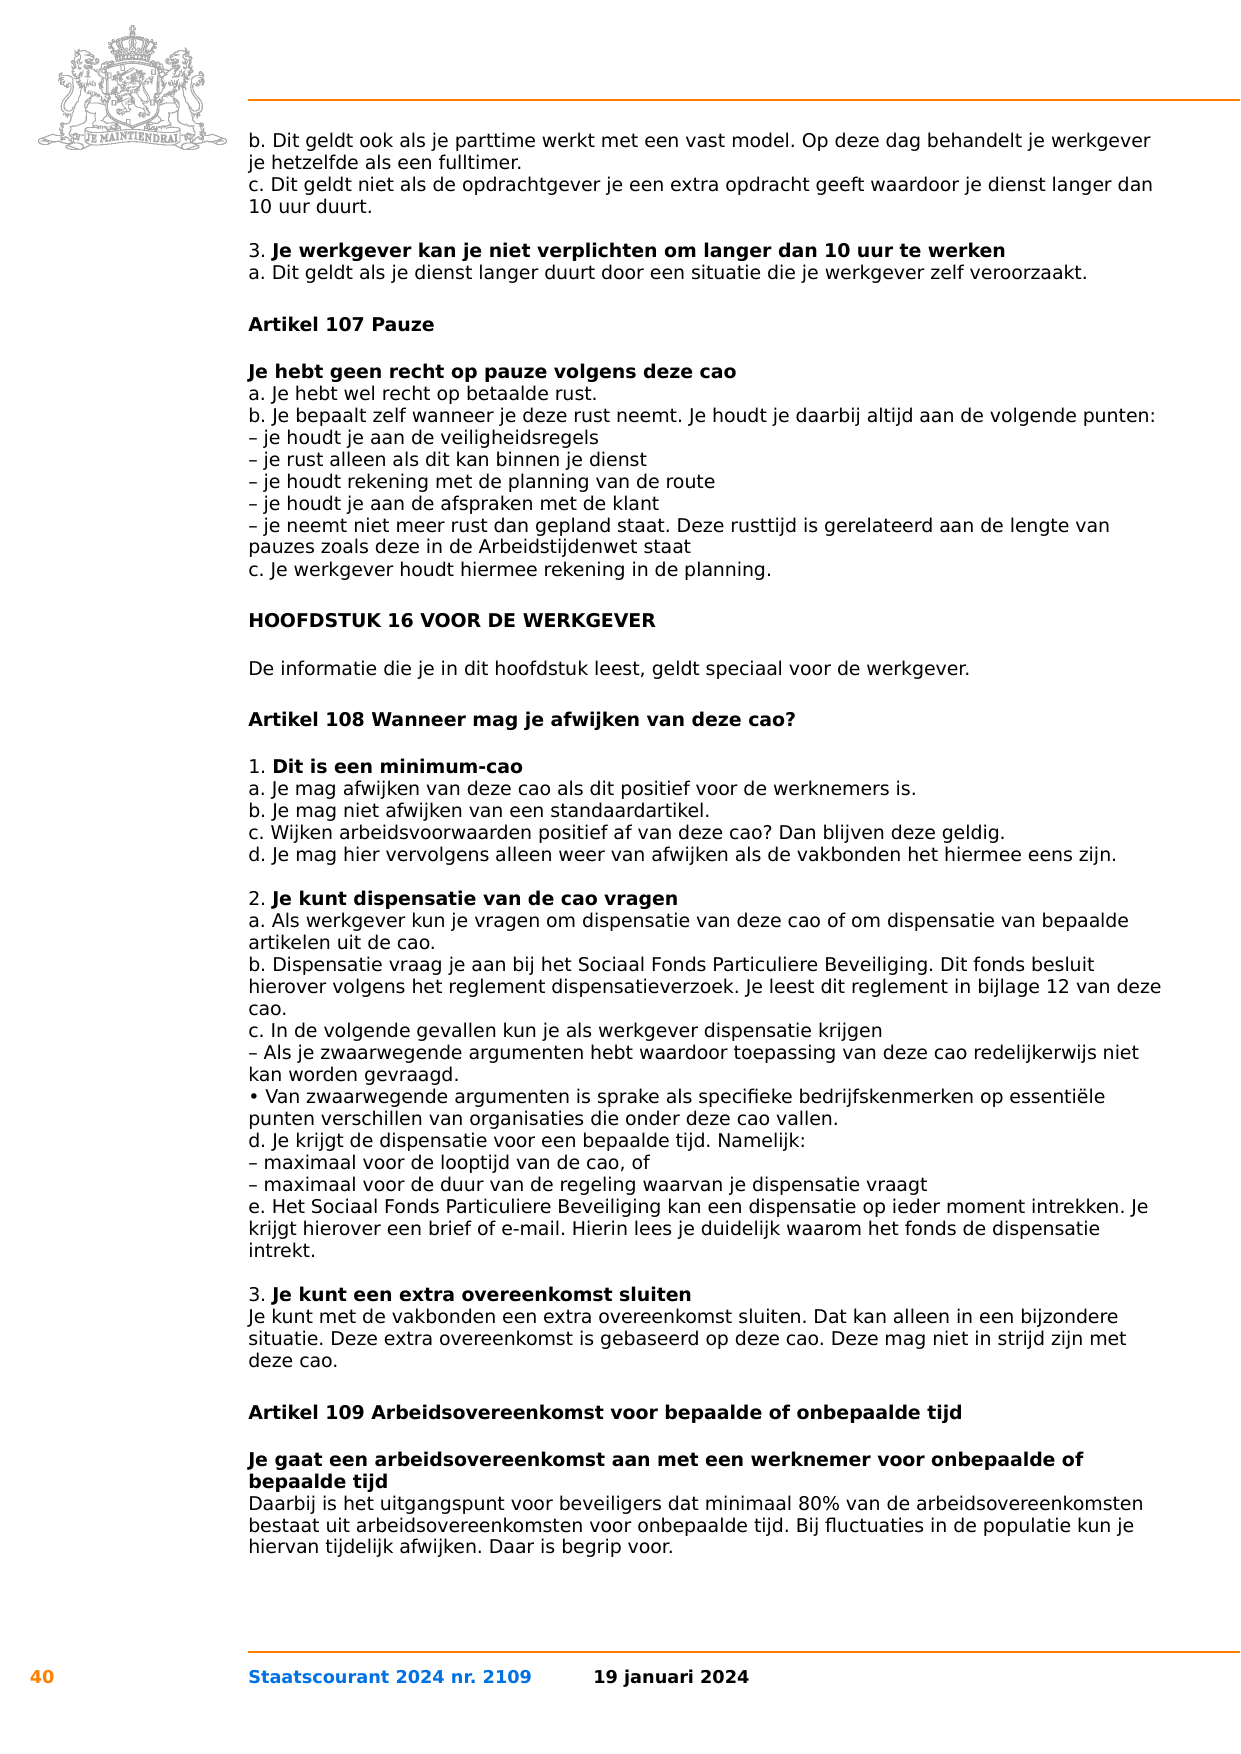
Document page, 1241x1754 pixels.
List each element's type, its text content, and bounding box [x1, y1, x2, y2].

text – je rust alleen als dit kan binnen je dienst [248, 448, 1163, 471]
text b. Je bepaalt zelf wanneer je deze rust neemt. Je houdt je daarbij altijd aan de volgende punten: [248, 404, 1163, 427]
subtitle Artikel 109 Arbeidsovereenkomst voor bepaalde of onbepaalde tijd [248, 1402, 1163, 1423]
text a. Dit geldt als je dienst langer duurt door een situatie die je werkgever zelf veroorzaakt. [248, 262, 1163, 284]
text 3. Je kunt een extra overeenkomst sluiten [248, 1284, 1163, 1306]
text a. Als werkgever kun je vragen om dispensatie van deze cao of om dispensatie van bepaalde artikelen uit de cao. [248, 910, 1163, 954]
text • Van zwaarwegende argumenten is sprake als specifieke bedrijfskenmerken op essentiële punten verschillen van organisaties die onder deze cao vallen. [248, 1086, 1163, 1130]
text c. Je werkgever houdt hiermee rekening in de planning. [248, 558, 1163, 580]
text a. Je mag afwijken van deze cao als dit positief voor de werknemers is. [248, 778, 1163, 800]
text b. Dispensatie vraag je aan bij het Sociaal Fonds Particuliere Beveiliging. Dit fonds besluit hierover volgens het reglement dispensatieverzoek. Je leest dit reglement in bijlage 12 van deze cao. [248, 954, 1163, 1020]
text a. Je hebt wel recht op betaalde rust. [248, 383, 1163, 404]
text – je neemt niet meer rust dan gepland staat. Deze rusttijd is gerelateerd aan de lengte van pauzes zoals deze in de Arbeidstijdenwet staat [248, 514, 1163, 558]
text b. Dit geldt ook als je parttime werkt met een vast model. Op deze dag behandelt je werkgever je hetzelfde als een fulltimer. [248, 130, 1163, 174]
text Je gaat een arbeidsovereenkomst aan met een werknemer voor onbepaalde of bepaalde tijd [248, 1448, 1163, 1492]
picture [38, 25, 227, 150]
text De informatie die je in dit hoofdstuk leest, geldt speciaal voor de werkgever. [248, 657, 1163, 679]
text – je houdt rekening met de planning van de route [248, 471, 1163, 492]
text c. Dit geldt niet als de opdrachtgever je een extra opdracht geeft waardoor je dienst langer dan 10 uur duurt. [248, 174, 1163, 218]
subtitle Artikel 107 Pauze [248, 314, 1163, 336]
text Daarbij is het uitgangspunt voor beveiligers dat minimaal 80% van de arbeidsovereenkomsten bestaat uit arbeidsovereenkomsten voor onbepaalde tijd. Bij fluctuaties in de populatie kun je hiervan tijdelijk afwijken. Daar is begrip voor. [248, 1492, 1163, 1558]
text – maximaal voor de duur van de regeling waarvan je dispensatie vraagt [248, 1174, 1163, 1196]
text c. Wijken arbeidsvoorwaarden positief af van deze cao? Dan blijven deze geldig. [248, 822, 1163, 844]
text – je houdt je aan de afspraken met de klant [248, 492, 1163, 514]
text e. Het Sociaal Fonds Particuliere Beveiliging kan een dispensatie op ieder moment intrekken. Je krijgt hierover een brief of e-mail. Hierin lees je duidelijk waarom het fonds de dispensatie intrekt. [248, 1196, 1163, 1262]
text b. Je mag niet afwijken van een standaardartikel. [248, 800, 1163, 822]
text – maximaal voor de looptijd van de cao, of [248, 1152, 1163, 1174]
text Je hebt geen recht op pauze volgens deze cao [248, 361, 1163, 383]
text d. Je krijgt de dispensatie voor een bepaalde tijd. Namelijk: [248, 1130, 1163, 1152]
subtitle HOOFDSTUK 16 VOOR DE WERKGEVER [248, 610, 1163, 632]
text Je kunt met de vakbonden een extra overeenkomst sluiten. Dat kan alleen in een bijzondere situatie. Deze extra overeenkomst is gebaseerd op deze cao. Deze mag niet in strijd zijn met deze cao. [248, 1306, 1163, 1372]
text c. In de volgende gevallen kun je als werkgever dispensatie krijgen [248, 1020, 1163, 1042]
text – je houdt je aan de veiligheidsregels [248, 427, 1163, 448]
text 3. Je werkgever kan je niet verplichten om langer dan 10 uur te werken [248, 240, 1163, 262]
text – Als je zwaarwegende argumenten hebt waardoor toepassing van deze cao redelijkerwijs niet kan worden gevraagd. [248, 1042, 1163, 1086]
text 2. Je kunt dispensatie van de cao vragen [248, 888, 1163, 910]
text d. Je mag hier vervolgens alleen weer van afwijken als de vakbonden het hiermee eens zijn. [248, 844, 1163, 866]
text 1. Dit is een minimum-cao [248, 756, 1163, 778]
subtitle Artikel 108 Wanneer mag je afwijken van deze cao? [248, 709, 1163, 731]
